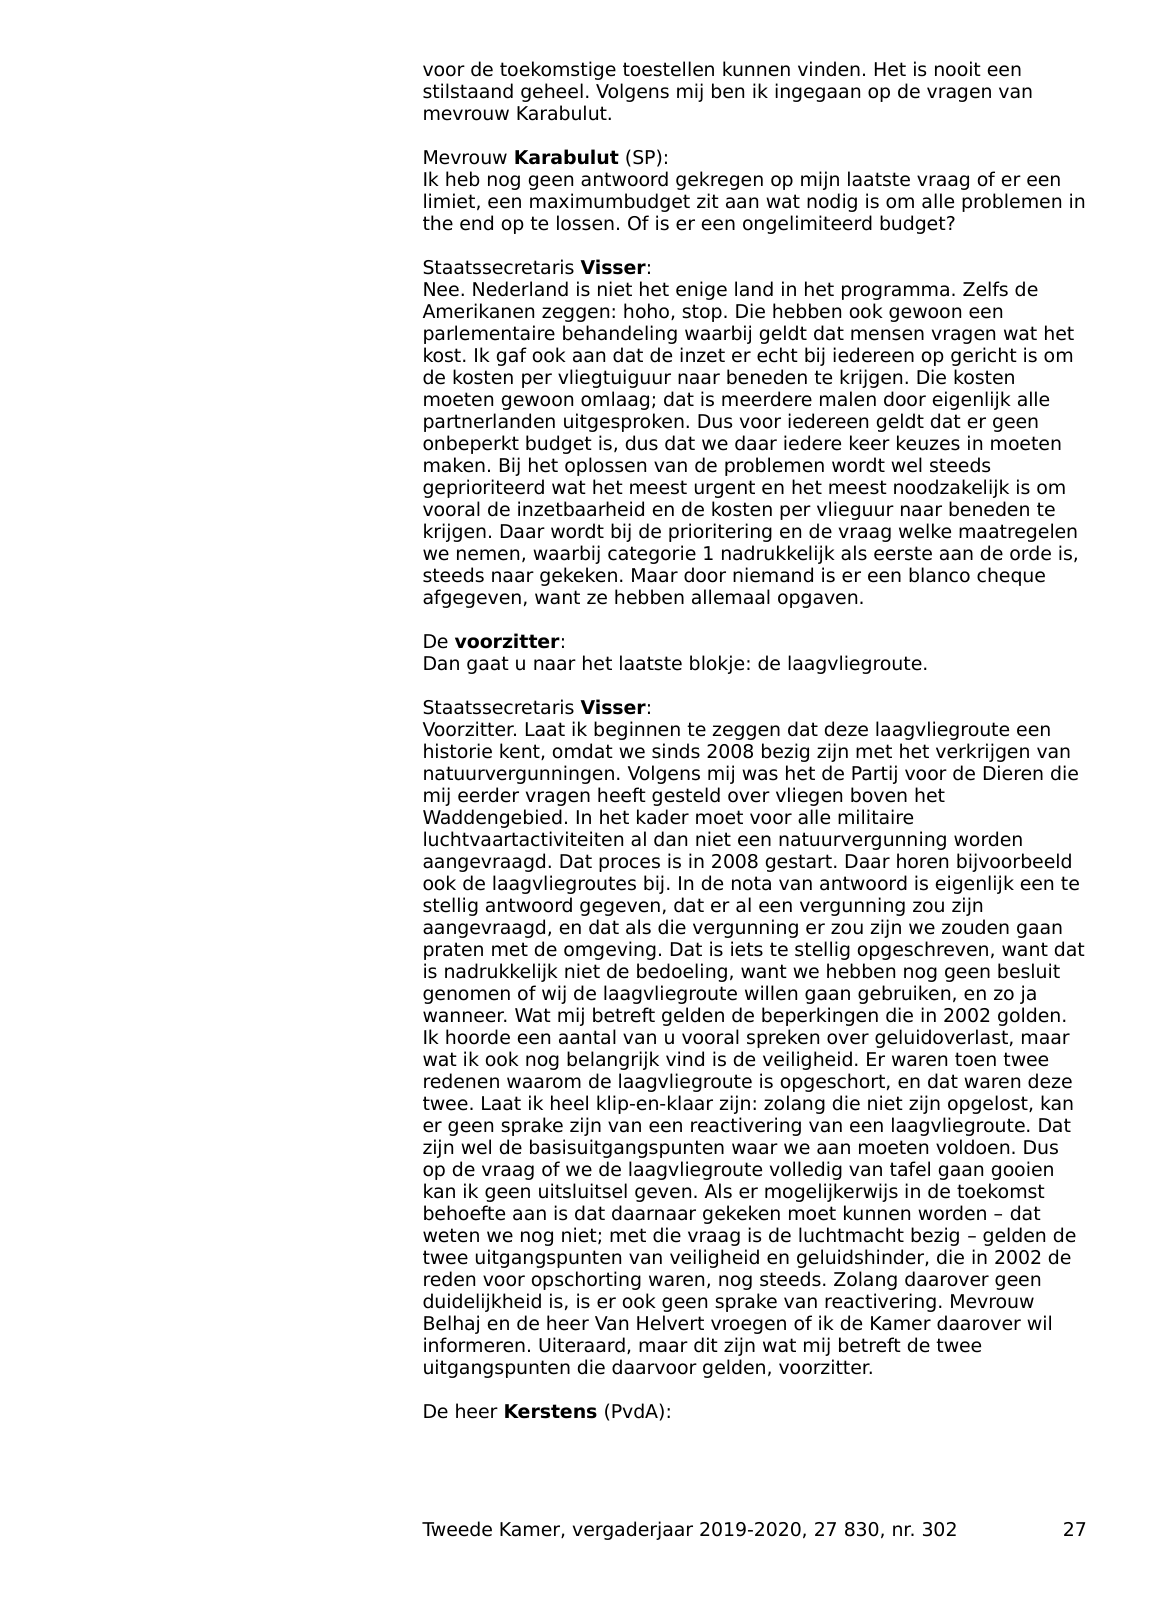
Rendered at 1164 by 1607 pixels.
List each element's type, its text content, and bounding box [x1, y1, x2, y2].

text Staatssecretaris Visser: [422, 697, 1087, 719]
text Nee. Nederland is niet het enige land in het programma. Zelfs de Amerikanen zeggen: hoho, stop. Die hebben ook gewoon een parlementaire behandeling waarbij geldt dat mensen vragen wat het kost. Ik gaf ook aan dat de inzet er echt bij iedereen op gericht is om de kosten per vliegtuiguur naar beneden te krijgen. Die kosten moeten gewoon omlaag; dat is meerdere malen door eigenlijk alle partnerlanden uitgesproken. Dus voor iedereen geldt dat er geen onbeperkt budget is, dus dat we daar iedere keer keuzes in moeten maken. Bij het oplossen van de problemen wordt wel steeds geprioriteerd wat het meest urgent en het meest noodzakelijk is om vooral de inzetbaarheid en de kosten per vlieguur naar beneden te krijgen. Daar wordt bij de prioritering en de vraag welke maatregelen we nemen, waarbij categorie 1 nadrukkelijk als eerste aan de orde is, steeds naar gekeken. Maar door niemand is er een blanco cheque afgegeven, want ze hebben allemaal opgaven. [422, 279, 1087, 609]
text voor de toekomstige toestellen kunnen vinden. Het is nooit een stilstaand geheel. Volgens mij ben ik ingegaan op de vragen van mevrouw Karabulut. [422, 59, 1087, 125]
text De voorzitter: [422, 631, 1087, 653]
text Dan gaat u naar het laatste blokje: de laagvliegroute. [422, 653, 1087, 675]
text Staatssecretaris Visser: [422, 257, 1087, 279]
text Mevrouw Karabulut (SP): [422, 147, 1087, 169]
text De heer Kerstens (PvdA): [422, 1401, 1087, 1423]
text Voorzitter. Laat ik beginnen te zeggen dat deze laagvliegroute een historie kent, omdat we sinds 2008 bezig zijn met het verkrijgen van natuurvergunningen. Volgens mij was het de Partij voor de Dieren die mij eerder vragen heeft gesteld over vliegen boven het Waddengebied. In het kader moet voor alle militaire luchtvaartactiviteiten al dan niet een natuurvergunning worden aangevraagd. Dat proces is in 2008 gestart. Daar horen bijvoorbeeld ook de laagvliegroutes bij. In de nota van antwoord is eigenlijk een te stellig antwoord gegeven, dat er al een vergunning zou zijn aangevraagd, en dat als die vergunning er zou zijn we zouden gaan praten met de omgeving. Dat is iets te stellig opgeschreven, want dat is nadrukkelijk niet de bedoeling, want we hebben nog geen besluit genomen of wij de laagvliegroute willen gaan gebruiken, en zo ja wanneer. Wat mij betreft gelden de beperkingen die in 2002 golden. Ik hoorde een aantal van u vooral spreken over geluidoverlast, maar wat ik ook nog belangrijk vind is de veiligheid. Er waren toen twee redenen waarom de laagvliegroute is opgeschort, en dat waren deze twee. Laat ik heel klip-en-klaar zijn: zolang die niet zijn opgelost, kan er geen sprake zijn van een reactivering van een laagvliegroute. Dat zijn wel de basisuitgangspunten waar we aan moeten voldoen. Dus op de vraag of we de laagvliegroute volledig van tafel gaan gooien kan ik geen uitsluitsel geven. Als er mogelijkerwijs in de toekomst behoefte aan is dat daarnaar gekeken moet kunnen worden – dat weten we nog niet; met die vraag is de luchtmacht bezig – gelden de twee uitgangspunten van veiligheid en geluidshinder, die in 2002 de reden voor opschorting waren, nog steeds. Zolang daarover geen duidelijkheid is, is er ook geen sprake van reactivering. Mevrouw Belhaj en de heer Van Helvert vroegen of ik de Kamer daarover wil informeren. Uiteraard, maar dit zijn wat mij betreft de twee uitgangspunten die daarvoor gelden, voorzitter. [422, 719, 1087, 1379]
text Ik heb nog geen antwoord gekregen op mijn laatste vraag of er een limiet, een maximumbudget zit aan wat nodig is om alle problemen in the end op te lossen. Of is er een ongelimiteerd budget? [422, 169, 1087, 235]
